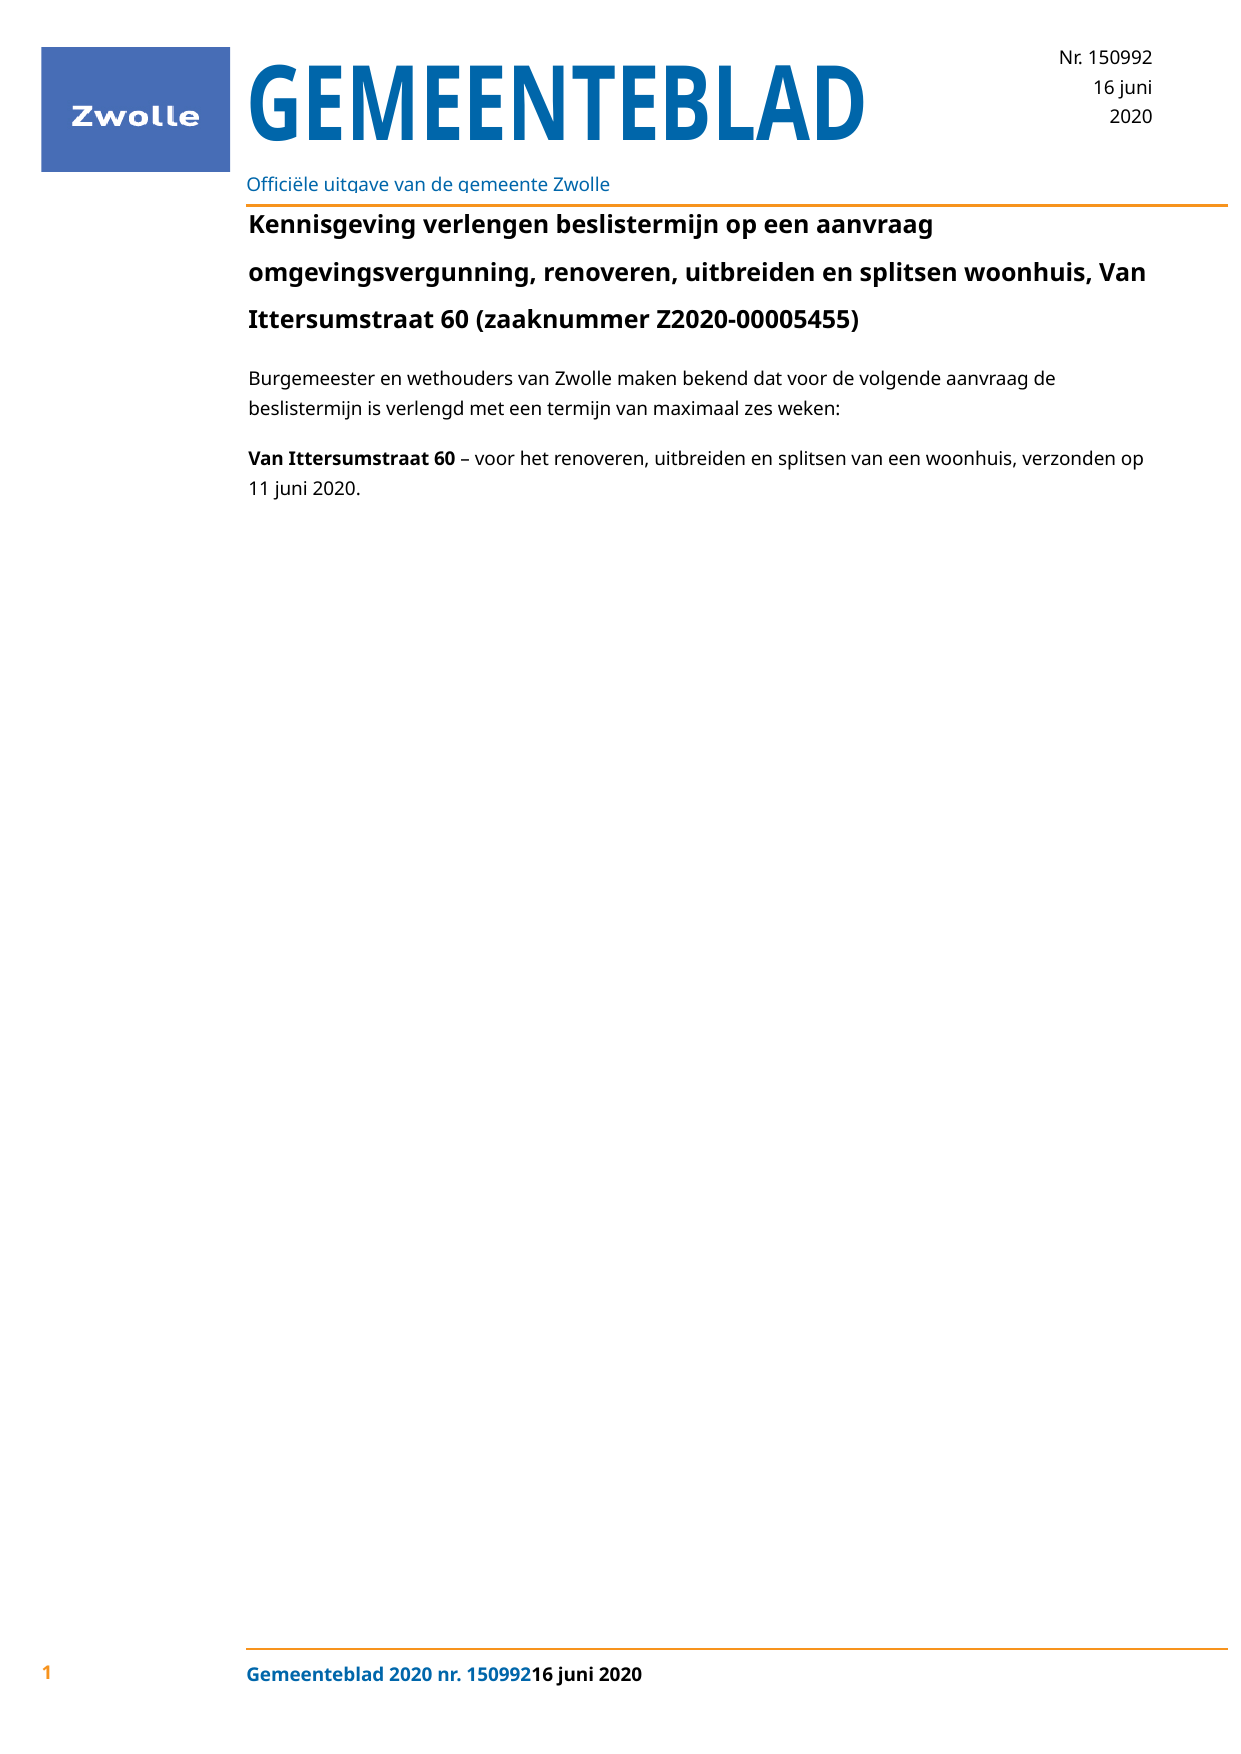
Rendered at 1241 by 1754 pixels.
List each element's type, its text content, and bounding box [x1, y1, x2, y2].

text Kennisgeving verlengen beslistermijn op een aanvraag omgevingsvergunning, renoveren, uitbreiden en splitsen woonhuis, Van Ittersumstraat 60 (zaaknummer Z2020-00005455) [248, 207, 1152, 336]
text Van Ittersumstraat 60 – voor het renoveren, uitbreiden en splitsen van een woonhuis, verzonden op 11 juni 2020. [248, 446, 1152, 501]
picture [41, 47, 231, 172]
text Burgemeester en wethouders van Zwolle maken bekend dat voor de volgende aanvraag de beslistermijn is verlengd met een termijn van maximaal zes weken: [248, 366, 1152, 421]
